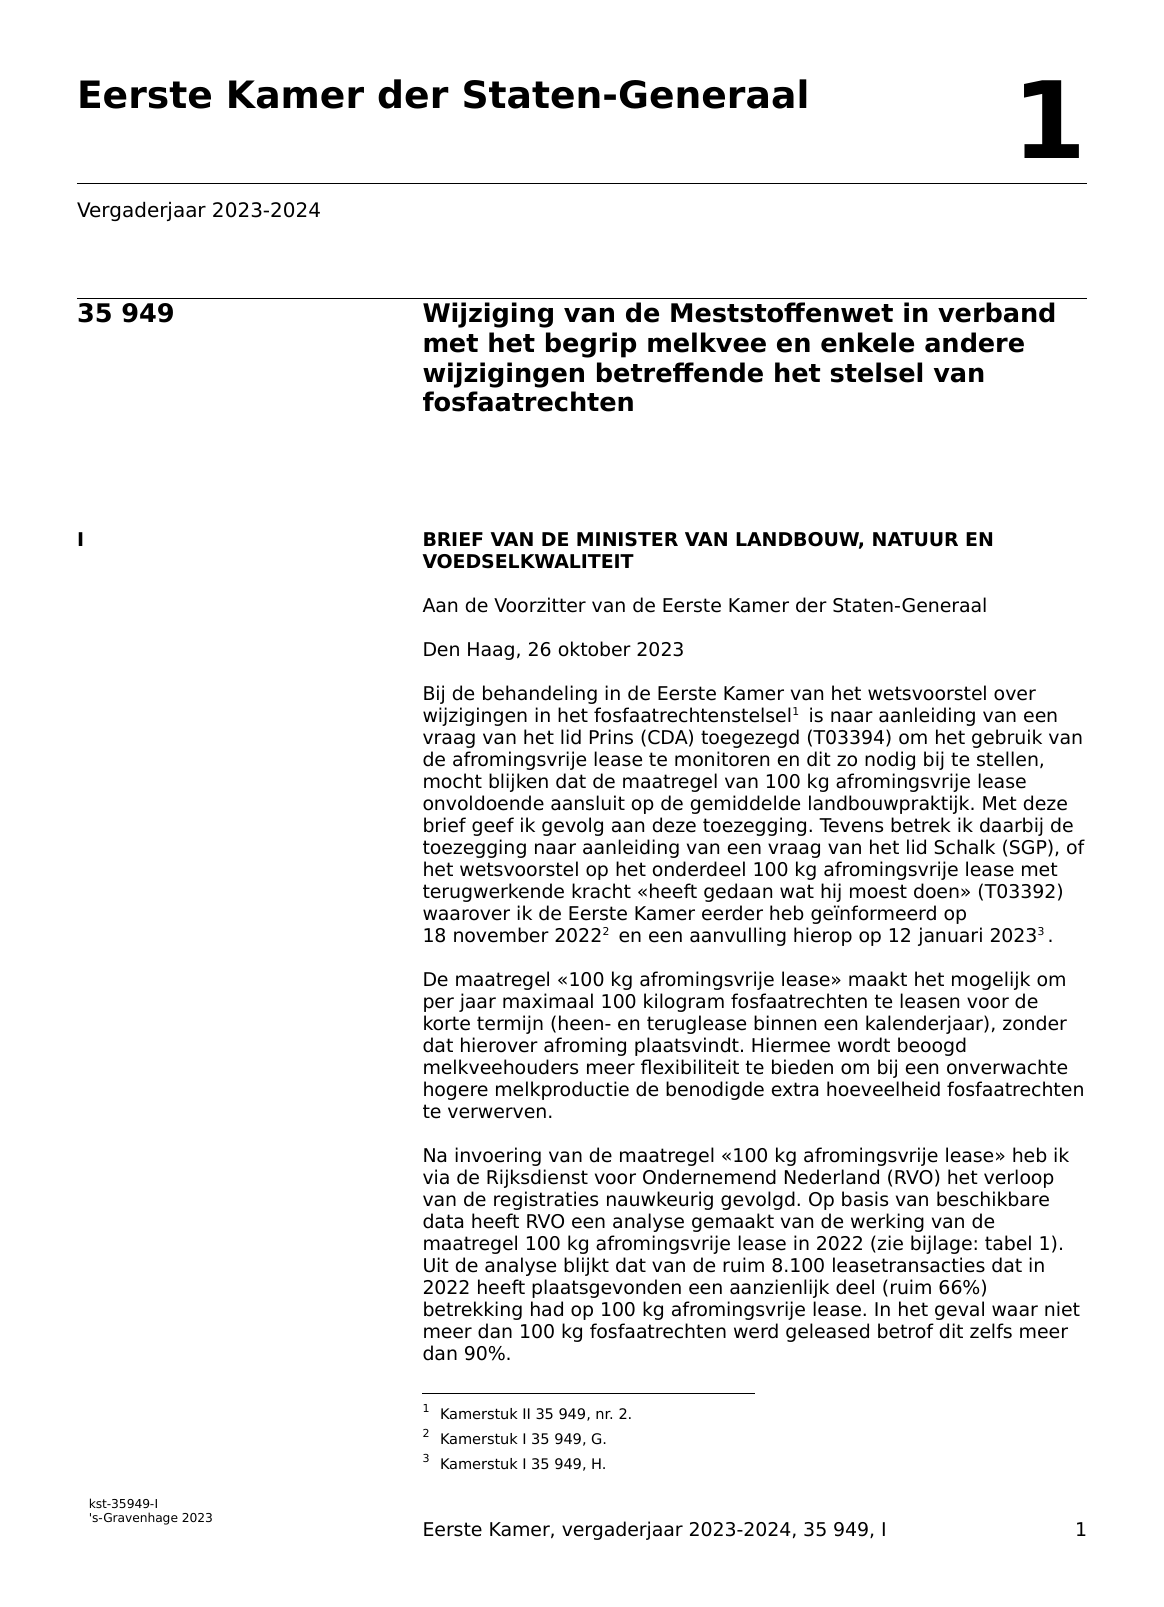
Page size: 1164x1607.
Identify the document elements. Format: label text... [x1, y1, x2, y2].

text Den Haag, 26 oktober 2023 [422, 639, 1087, 661]
subtitle 35 949 Wijziging van de Meststoffenwet in verband met het begrip melkvee en enkele andere wijzigingen betreffende het stelsel van fosfaatrechten [77, 299, 1087, 418]
text kst-35949-I [88, 1497, 323, 1511]
table_header 1 [886, 59, 1087, 183]
text Kamerstuk II 35 949, nr. 2. [422, 1402, 1087, 1424]
text Na invoering van de maatregel «100 kg afromingsvrije lease» heb ik via de Rijksdienst voor Ondernemend Nederland (RVO) het verloop van de registraties nauwkeurig gevolgd. Op basis van beschikbare data heeft RVO een analyse gemaakt van de werking van de maatregel 100 kg afromingsvrije lease in 2022 (zie bijlage: tabel 1). Uit de analyse blijkt dat van de ruim 8.100 leasetransacties dat in 2022 heeft plaatsgevonden een aanzienlijk deel (ruim 66%) betrekking had op 100 kg afromingsvrije lease. In het geval waar niet meer dan 100 kg fosfaatrechten werd geleased betrof dit zelfs meer dan 90%. [422, 1145, 1087, 1365]
text Kamerstuk I 35 949, H. [422, 1452, 1087, 1474]
subtitle I BRIEF VAN DE MINISTER VAN LANDBOUW, NATUUR EN VOEDSELKWALITEIT [77, 529, 1087, 573]
text 's-Gravenhage 2023 [88, 1511, 323, 1525]
text De maatregel «100 kg afromingsvrije lease» maakt het mogelijk om per jaar maximaal 100 kilogram fosfaatrechten te leasen voor de korte termijn (heen- en teruglease binnen een kalenderjaar), zonder dat hierover afroming plaatsvindt. Hiermee wordt beoogd melkveehouders meer flexibiliteit te bieden om bij een onverwachte hogere melkproductie de benodigde extra hoeveelheid fosfaatrechten te verwerven. [422, 969, 1087, 1123]
text Aan de Voorzitter van de Eerste Kamer der Staten-Generaal [422, 595, 1087, 617]
text Kamerstuk I 35 949, G. [422, 1427, 1087, 1449]
text Bij de behandeling in de Eerste Kamer van het wetsvoorstel over wijzigingen in het fosfaatrechtenstelsel is naar aanleiding van een vraag van het lid Prins (CDA) toegezegd (T03394) om het gebruik van de afromingsvrije lease te monitoren en dit zo nodig bij te stellen, mocht blijken dat de maatregel van 100 kg afromingsvrije lease onvoldoende aansluit op de gemiddelde landbouwpraktijk. Met deze brief geef ik gevolg aan deze toezegging. Tevens betrek ik daarbij de toezegging naar aanleiding van een vraag van het lid Schalk (SGP), of het wetsvoorstel op het onderdeel 100 kg afromingsvrije lease met terugwerkende kracht «heeft gedaan wat hij moest doen» (T03392) waarover ik de Eerste Kamer eerder heb geïnformeerd op 18 november 2022 en een aanvulling hierop op 12 januari 2023. [422, 683, 1087, 947]
table_cell Vergaderjaar 2023-2024 [77, 184, 1087, 298]
table_header Eerste Kamer der Staten-Generaal [77, 59, 886, 183]
